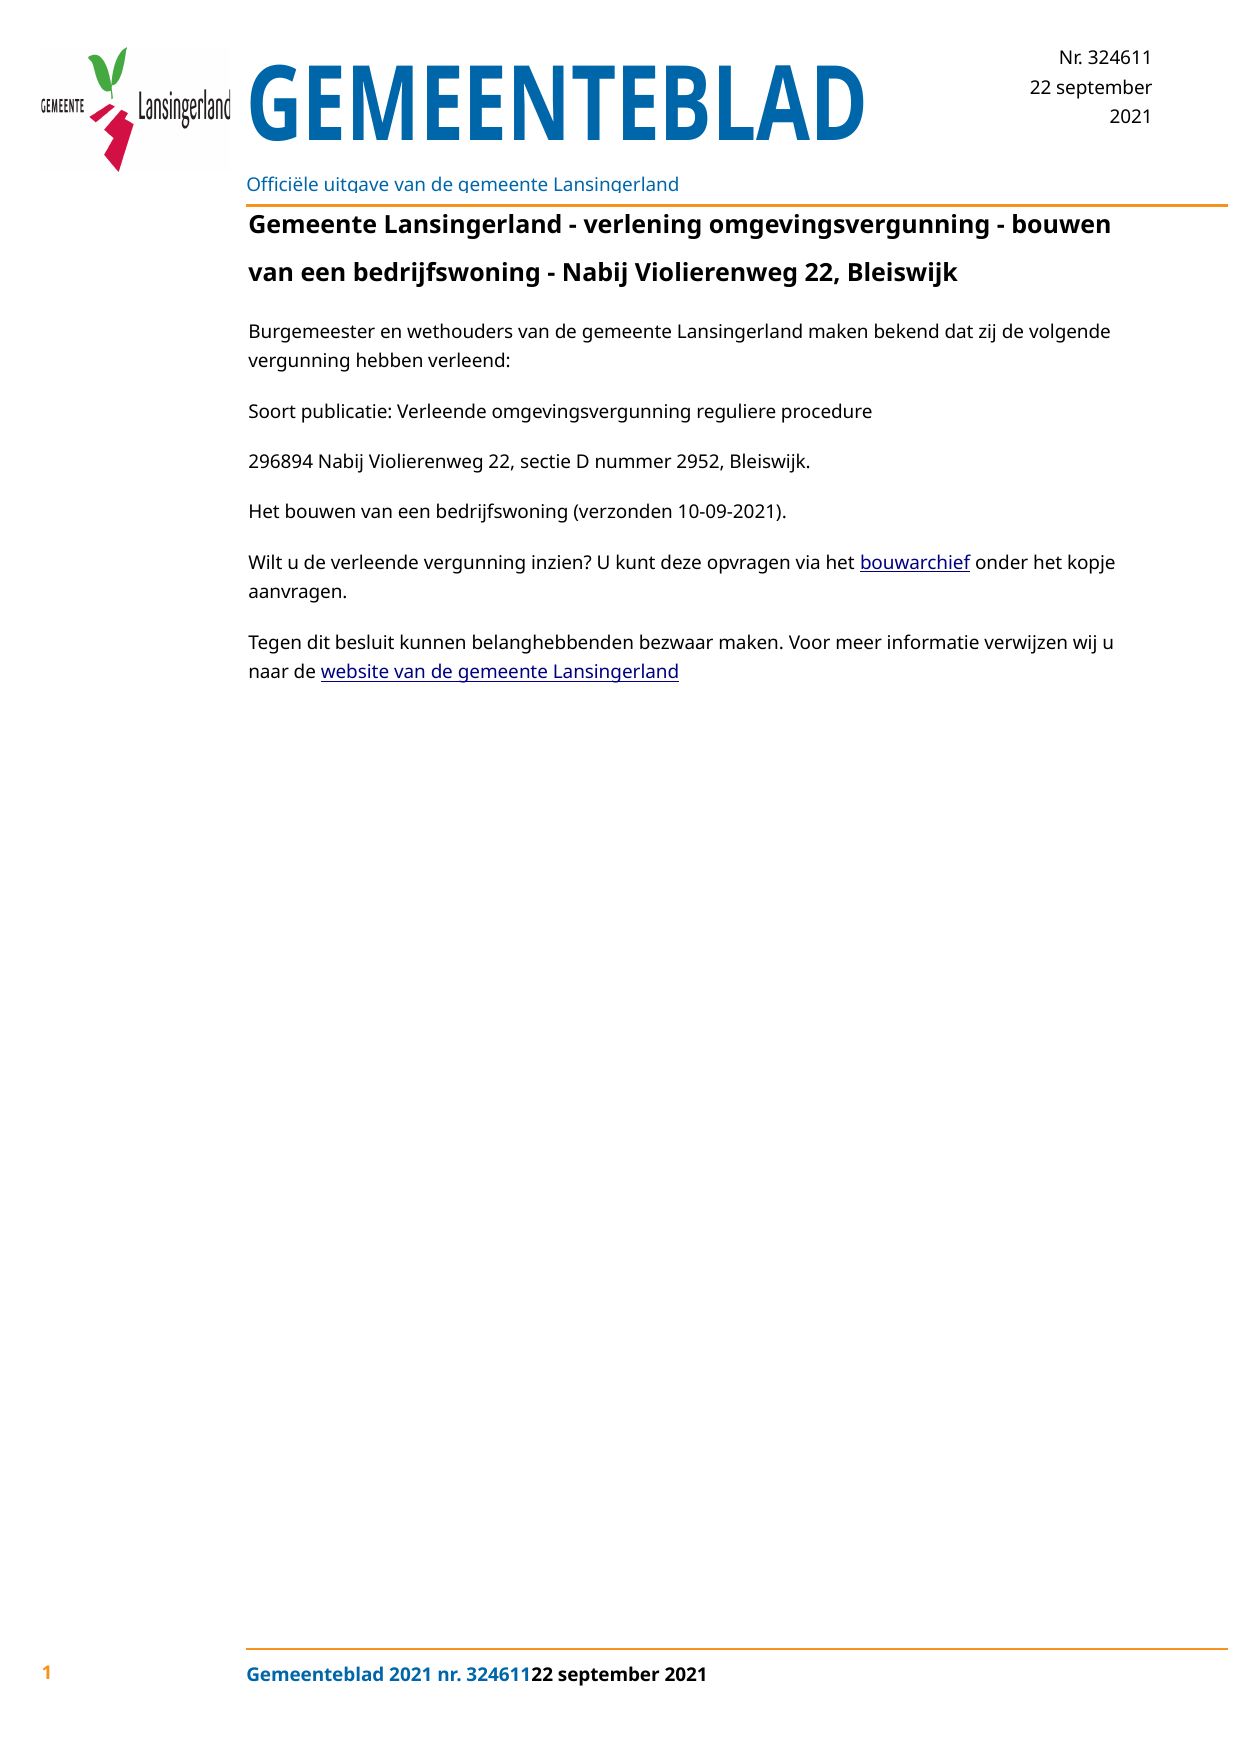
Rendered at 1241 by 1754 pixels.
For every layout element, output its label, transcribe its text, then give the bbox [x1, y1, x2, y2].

picture [41, 47, 231, 172]
text Burgemeester en wethouders van de gemeente Lansingerland maken bekend dat zij de volgende vergunning hebben verleend: [248, 318, 1152, 373]
text Soort publicatie: Verleende omgevingsvergunning reguliere procedure [248, 398, 1152, 424]
text 296894 Nabij Violierenweg 22, sectie D nummer 2952, Bleiswijk. [248, 448, 1152, 474]
text Wilt u de verleende vergunning inzien? U kunt deze opvragen via het bouwarchief onder het kopje aanvragen. [248, 549, 1152, 604]
text Gemeente Lansingerland - verlening omgevingsvergunning - bouwen van een bedrijfswoning - Nabij Violierenweg 22, Bleiswijk [248, 207, 1152, 288]
text Tegen dit besluit kunnen belanghebbenden bezwaar maken. Voor meer informatie verwijzen wij u naar de website van de gemeente Lansingerland [248, 629, 1152, 684]
text Het bouwen van een bedrijfswoning (verzonden 10-09-2021). [248, 499, 1152, 524]
